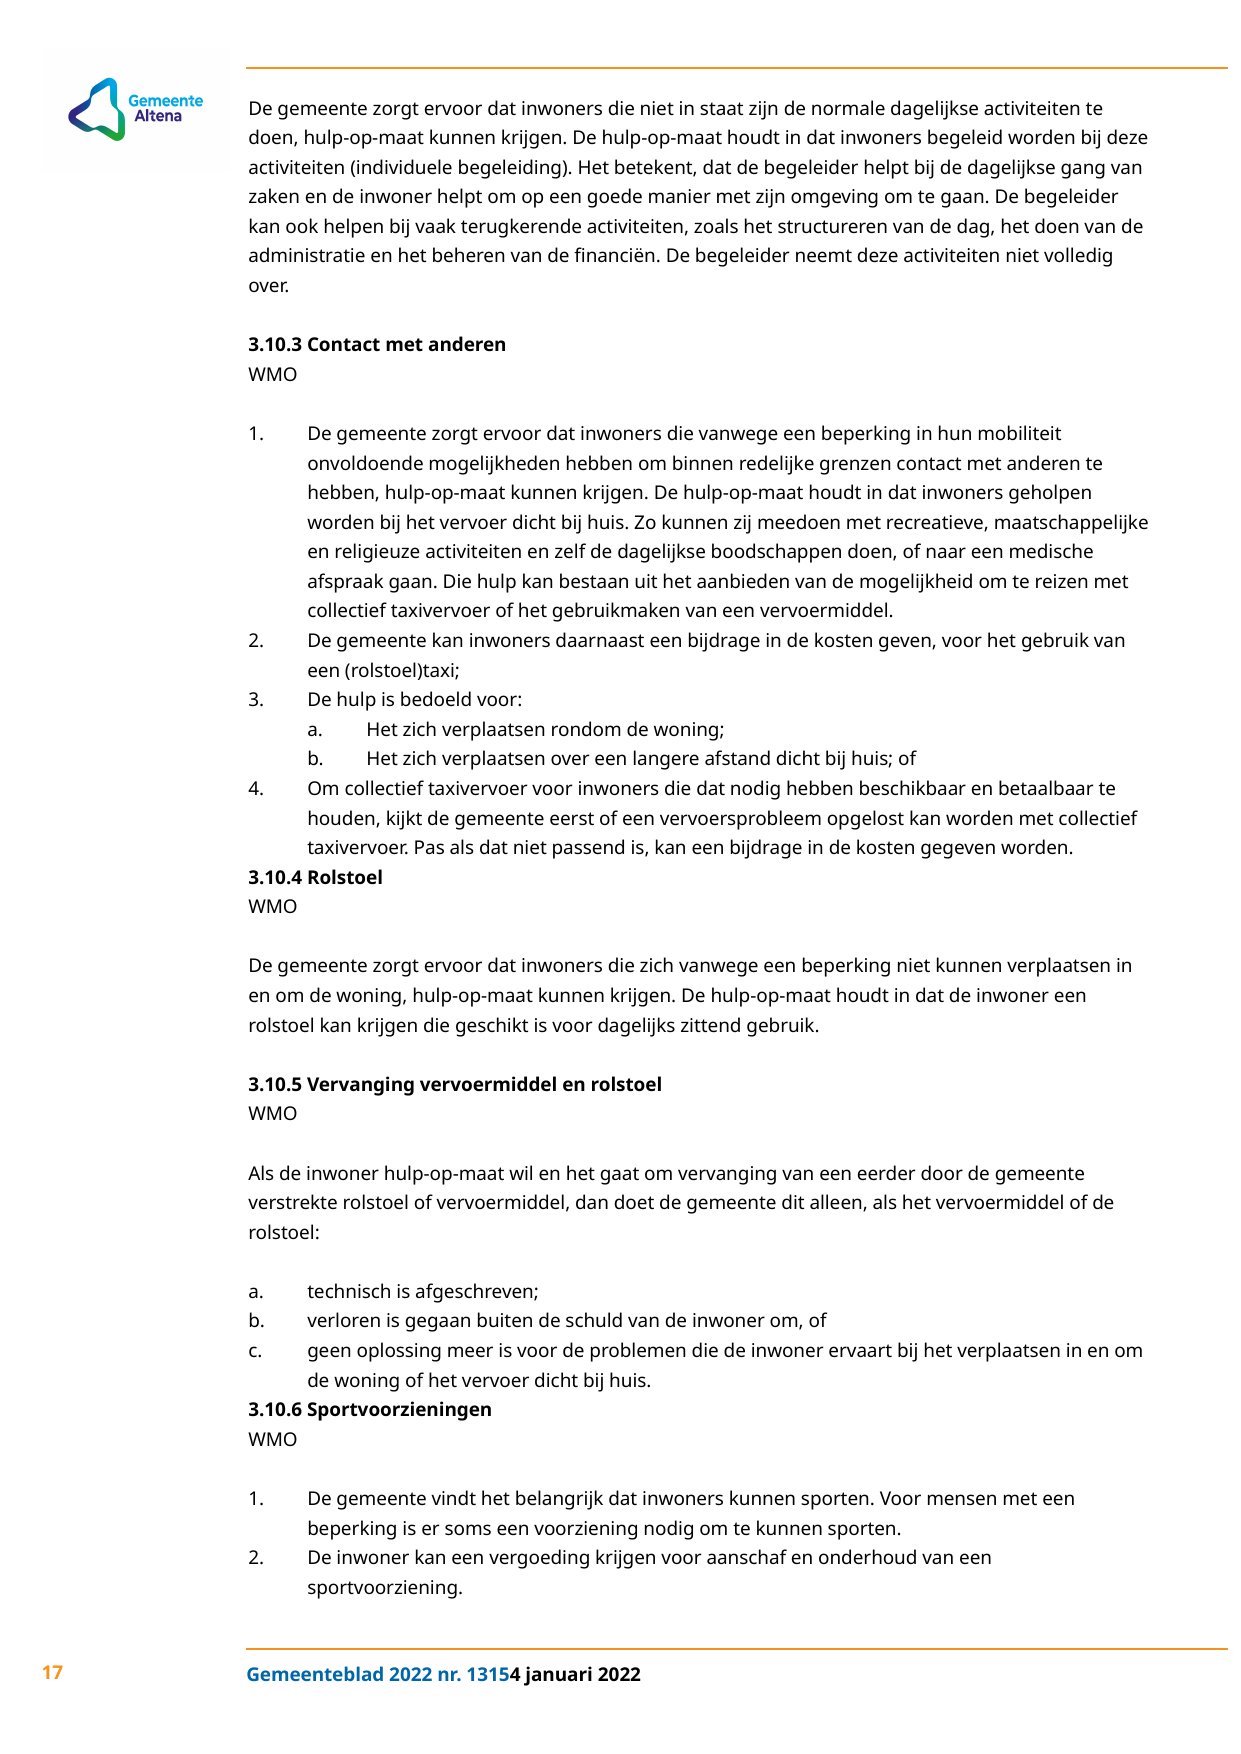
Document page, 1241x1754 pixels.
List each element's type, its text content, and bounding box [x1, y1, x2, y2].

list technisch is afgeschreven; [248, 1278, 1152, 1304]
list De gemeente kan inwoners daarnaast een bijdrage in de kosten geven, voor het gebruik van een (rolstoel)taxi; [248, 627, 1152, 683]
list Het zich verplaatsen over een langere afstand dicht bij huis; of [307, 746, 1152, 771]
text 3.10.4 Rolstoel [248, 864, 1152, 890]
text WMO [248, 361, 1152, 387]
list Om collectief taxivervoer voor inwoners die dat nodig hebben beschikbaar en betaalbaar te houden, kijkt de gemeente eerst of een vervoersprobleem opgelost kan worden met collectief taxivervoer. Pas als dat niet passend is, kan een bijdrage in de kosten gegeven worden. [248, 775, 1152, 860]
text Als de inwoner hulp-op-maat wil en het gaat om vervanging van een eerder door de gemeente verstrekte rolstoel of vervoermiddel, dan doet de gemeente dit alleen, als het vervoermiddel of de rolstoel: [248, 1160, 1152, 1245]
list De gemeente vindt het belangrijk dat inwoners kunnen sporten. Voor mensen met een beperking is er soms een voorziening nodig om te kunnen sporten. [248, 1485, 1152, 1541]
text WMO [248, 893, 1152, 919]
text De gemeente zorgt ervoor dat inwoners die niet in staat zijn de normale dagelijkse activiteiten te doen, hulp-op-maat kunnen krijgen. De hulp-op-maat houdt in dat inwoners begeleid worden bij deze activiteiten (individuele begeleiding). Het betekent, dat de begeleider helpt bij de dagelijkse gang van zaken en de inwoner helpt om op een goede manier met zijn omgeving om te gaan. De begeleider kan ook helpen bij vaak terugkerende activiteiten, zoals het structureren van de dag, het doen van de administratie en het beheren van de financiën. De begeleider neemt deze activiteiten niet volledig over. [248, 95, 1152, 298]
text WMO [248, 1426, 1152, 1452]
list De hulp is bedoeld voor: [248, 686, 1152, 712]
list De gemeente zorgt ervoor dat inwoners die vanwege een beperking in hun mobiliteit onvoldoende mogelijkheden hebben om binnen redelijke grenzen contact met anderen te hebben, hulp-op-maat kunnen krijgen. De hulp-op-maat houdt in dat inwoners geholpen worden bij het vervoer dicht bij huis. Zo kunnen zij meedoen met recreatieve, maatschappelijke en religieuze activiteiten en zelf de dagelijkse boodschappen doen, of naar een medische afspraak gaan. Die hulp kan bestaan uit het aanbieden van de mogelijkheid om te reizen met collectief taxivervoer of het gebruikmaken van een vervoermiddel. [248, 420, 1152, 623]
list De inwoner kan een vergoeding krijgen voor aanschaf en onderhoud van een sportvoorziening. [248, 1544, 1152, 1600]
text 3.10.5 Vervanging vervoermiddel en rolstoel [248, 1071, 1152, 1097]
text WMO [248, 1101, 1152, 1126]
text 3.10.3 Contact met anderen [248, 331, 1152, 357]
text De gemeente zorgt ervoor dat inwoners die zich vanwege een beperking niet kunnen verplaatsen in en om de woning, hulp-op-maat kunnen krijgen. De hulp-op-maat houdt in dat de inwoner een rolstoel kan krijgen die geschikt is voor dagelijks zittend gebruik. [248, 953, 1152, 1038]
text 3.10.6 Sportvoorzieningen [248, 1396, 1152, 1422]
list verloren is gegaan buiten de schuld van de inwoner om, of [248, 1308, 1152, 1333]
list Het zich verplaatsen rondom de woning; [307, 716, 1152, 742]
picture [41, 47, 231, 172]
list geen oplossing meer is voor de problemen die de inwoner ervaart bij het verplaatsen in en om de woning of het vervoer dicht bij huis. [248, 1337, 1152, 1393]
